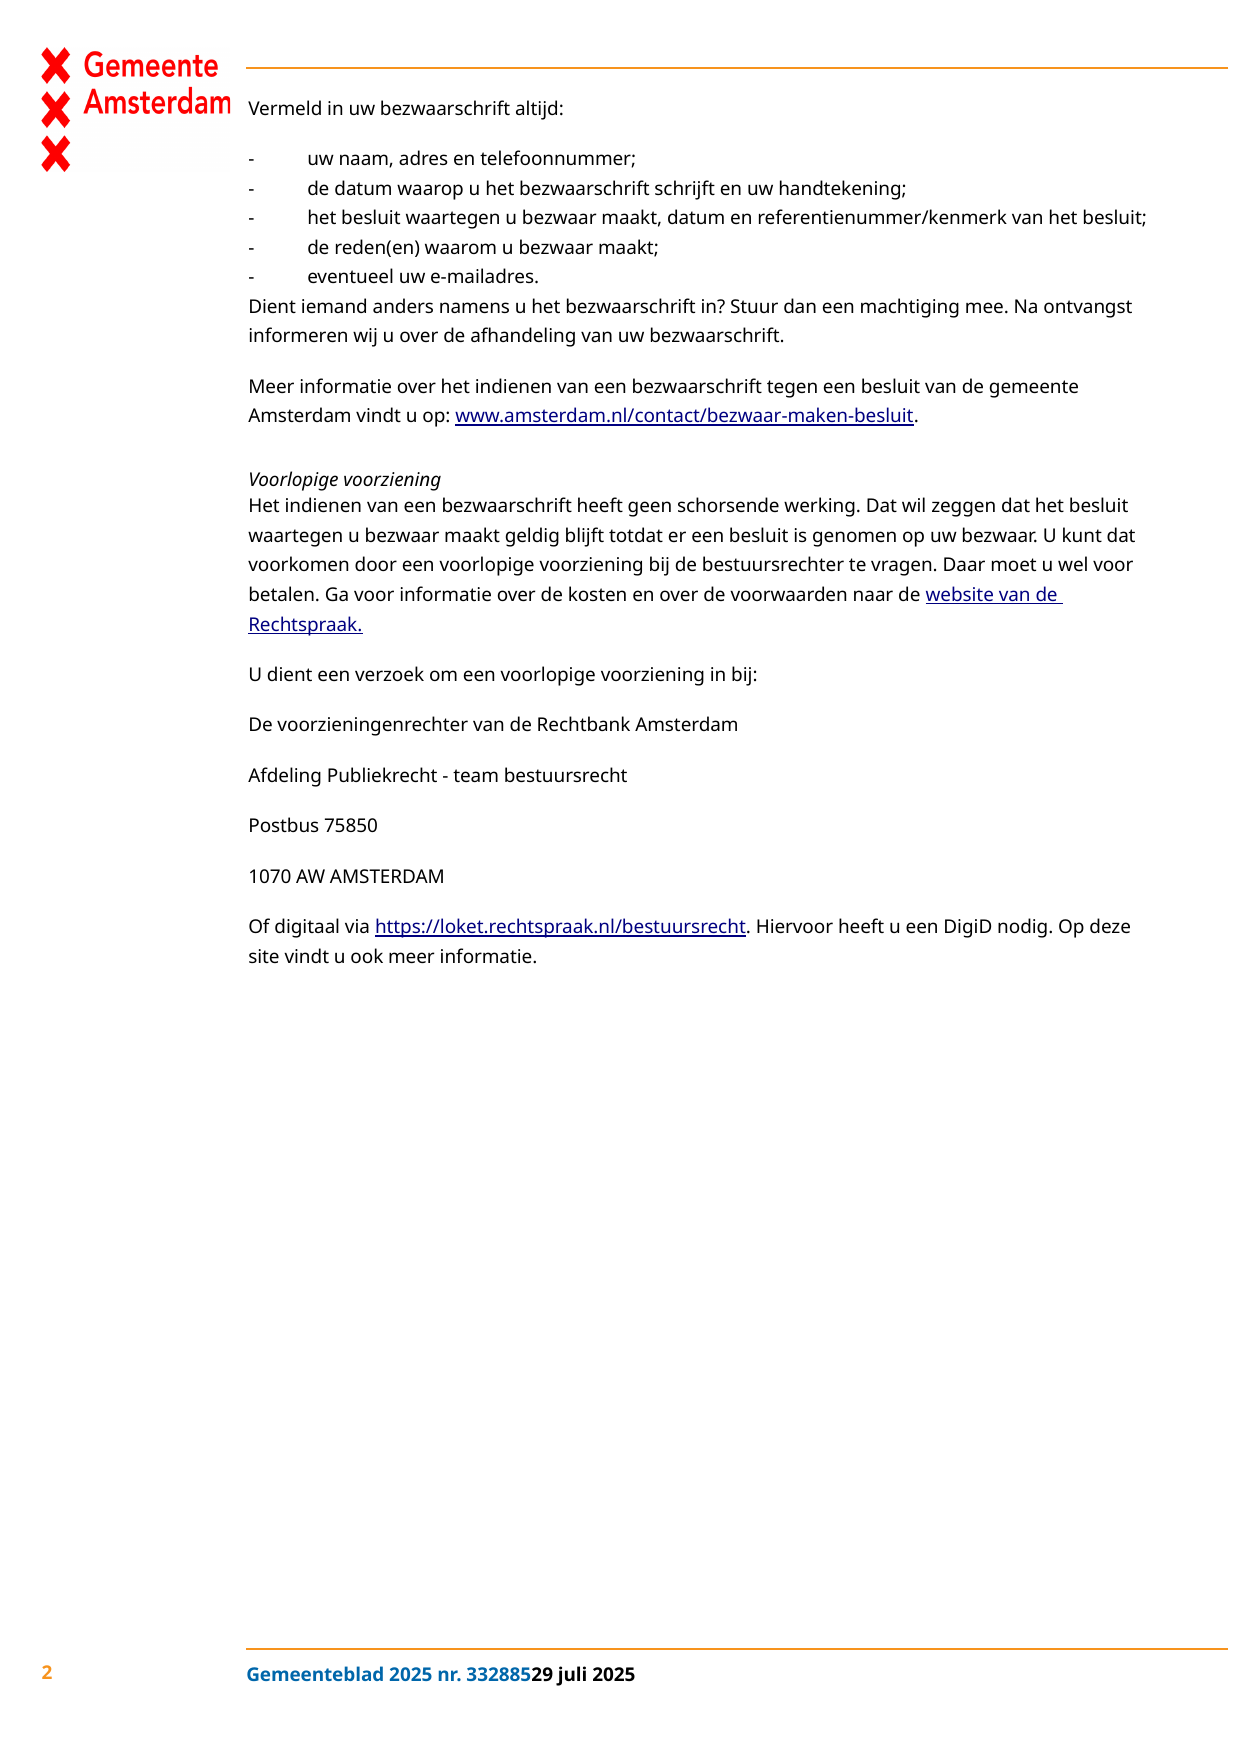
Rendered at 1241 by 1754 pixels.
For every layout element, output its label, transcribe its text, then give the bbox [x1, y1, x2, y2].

text De voorzieningenrechter van de Rechtbank Amsterdam [248, 712, 1152, 737]
text Postbus 75850 [248, 812, 1152, 838]
text Of digitaal via https://loket.rechtspraak.nl/bestuursrecht. Hiervoor heeft u een DigiD nodig. Op deze site vindt u ook meer informatie. [248, 913, 1152, 968]
list de datum waarop u het bezwaarschrift schrijft en uw handtekening; [248, 175, 1152, 201]
list het besluit waartegen u bezwaar maakt, datum en referentienummer/kenmerk van het besluit; [248, 204, 1152, 230]
picture [41, 47, 231, 172]
list de reden(en) waarom u bezwaar maakt; [248, 234, 1152, 260]
text 1070 AW AMSTERDAM [248, 863, 1152, 888]
text Vermeld in uw bezwaarschrift altijd: [248, 95, 1152, 121]
list eventueel uw e-mailadres. [248, 263, 1152, 289]
text Voorlopige voorziening [248, 467, 1152, 492]
text Het indienen van een bezwaarschrift heeft geen schorsende werking. Dat wil zeggen dat het besluit waartegen u bezwaar maakt geldig blijft totdat er een besluit is genomen op uw bezwaar. U kunt dat voorkomen door een voorlopige voorziening bij de bestuursrechter te vragen. Daar moet u wel voor betalen. Ga voor informatie over de kosten en over de voorwaarden naar de website van de Rechtspraak. [248, 492, 1152, 636]
text Afdeling Publiekrecht - team bestuursrecht [248, 762, 1152, 788]
list uw naam, adres en telefoonnummer; [248, 145, 1152, 171]
text Dient iemand anders namens u het bezwaarschrift in? Stuur dan een machtiging mee. Na ontvangst informeren wij u over de afhandeling van uw bezwaarschrift. [248, 293, 1152, 348]
text Meer informatie over het indienen van een bezwaarschrift tegen een besluit van de gemeente Amsterdam vindt u op: www.amsterdam.nl/contact/bezwaar-maken-besluit. [248, 373, 1152, 428]
text U dient een verzoek om een voorlopige voorziening in bij: [248, 661, 1152, 687]
